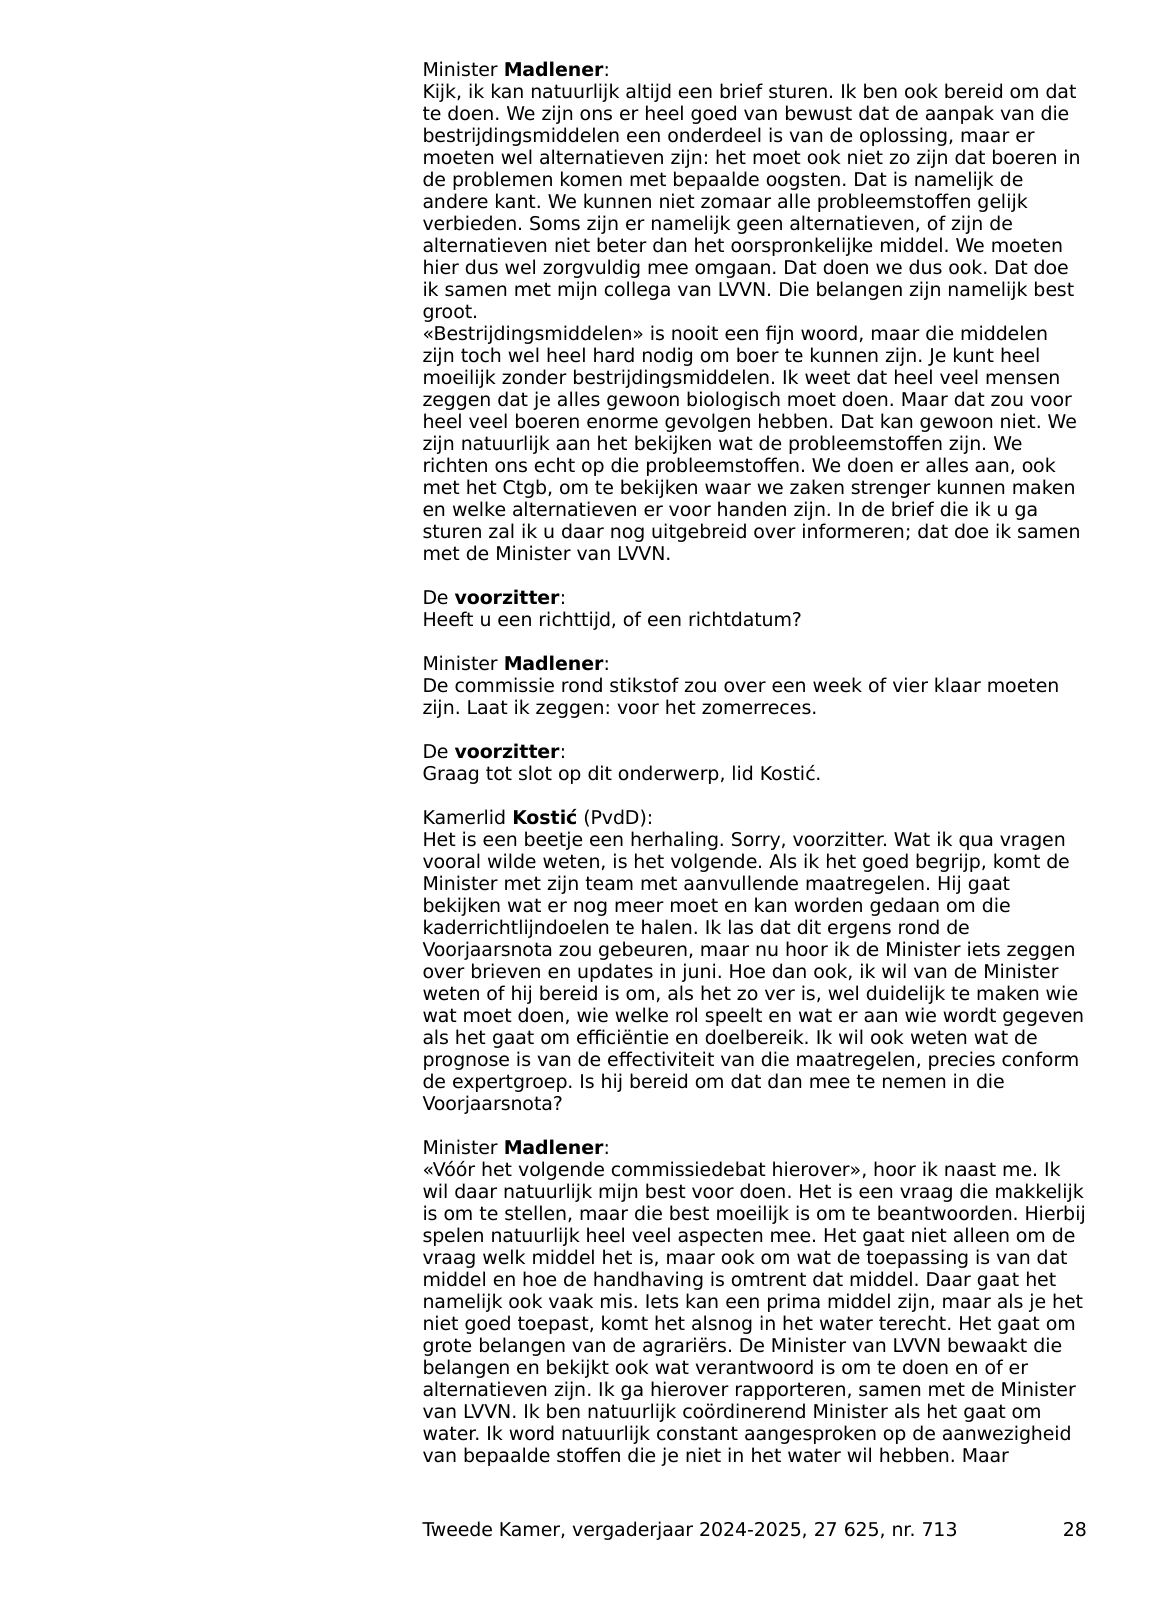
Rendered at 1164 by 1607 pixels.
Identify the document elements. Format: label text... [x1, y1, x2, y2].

text De voorzitter: [422, 587, 1087, 609]
text «Bestrijdingsmiddelen» is nooit een fijn woord, maar die middelen zijn toch wel heel hard nodig om boer te kunnen zijn. Je kunt heel moeilijk zonder bestrijdingsmiddelen. Ik weet dat heel veel mensen zeggen dat je alles gewoon biologisch moet doen. Maar dat zou voor heel veel boeren enorme gevolgen hebben. Dat kan gewoon niet. We zijn natuurlijk aan het bekijken wat de probleemstoffen zijn. We richten ons echt op die probleemstoffen. We doen er alles aan, ook met het Ctgb, om te bekijken waar we zaken strenger kunnen maken en welke alternatieven er voor handen zijn. In de brief die ik u ga sturen zal ik u daar nog uitgebreid over informeren; dat doe ik samen met de Minister van LVVN. [422, 323, 1087, 564]
text Minister Madlener: [422, 653, 1087, 675]
text Kamerlid Kostić (PvdD): [422, 807, 1087, 829]
text Het is een beetje een herhaling. Sorry, voorzitter. Wat ik qua vragen vooral wilde weten, is het volgende. Als ik het goed begrijp, komt de Minister met zijn team met aanvullende maatregelen. Hij gaat bekijken wat er nog meer moet en kan worden gedaan om die kaderrichtlijndoelen te halen. Ik las dat dit ergens rond de Voorjaarsnota zou gebeuren, maar nu hoor ik de Minister iets zeggen over brieven en updates in juni. Hoe dan ook, ik wil van de Minister weten of hij bereid is om, als het zo ver is, wel duidelijk te maken wie wat moet doen, wie welke rol speelt en wat er aan wie wordt gegeven als het gaat om efficiëntie en doelbereik. Ik wil ook weten wat de prognose is van de effectiviteit van die maatregelen, precies conform de expertgroep. Is hij bereid om dat dan mee te nemen in die Voorjaarsnota? [422, 829, 1087, 1115]
text «Vóór het volgende commissiedebat hierover», hoor ik naast me. Ik wil daar natuurlijk mijn best voor doen. Het is een vraag die makkelijk is om te stellen, maar die best moeilijk is om te beantwoorden. Hierbij spelen natuurlijk heel veel aspecten mee. Het gaat niet alleen om de vraag welk middel het is, maar ook om wat de toepassing is van dat middel en hoe de handhaving is omtrent dat middel. Daar gaat het namelijk ook vaak mis. Iets kan een prima middel zijn, maar als je het niet goed toepast, komt het alsnog in het water terecht. Het gaat om grote belangen van de agrariërs. De Minister van LVVN bewaakt die belangen en bekijkt ook wat verantwoord is om te doen en of er alternatieven zijn. Ik ga hierover rapporteren, samen met de Minister van LVVN. Ik ben natuurlijk coördinerend Minister als het gaat om water. Ik word natuurlijk constant aangesproken op de aanwezigheid van bepaalde stoffen die je niet in het water wil hebben. Maar [422, 1159, 1087, 1467]
text Minister Madlener: [422, 1137, 1087, 1159]
text Minister Madlener: [422, 59, 1087, 81]
text Heeft u een richttijd, of een richtdatum? [422, 609, 1087, 631]
text Graag tot slot op dit onderwerp, lid Kostić. [422, 763, 1087, 785]
text De voorzitter: [422, 741, 1087, 763]
text De commissie rond stikstof zou over een week of vier klaar moeten zijn. Laat ik zeggen: voor het zomerreces. [422, 675, 1087, 719]
text Kijk, ik kan natuurlijk altijd een brief sturen. Ik ben ook bereid om dat te doen. We zijn ons er heel goed van bewust dat de aanpak van die bestrijdingsmiddelen een onderdeel is van de oplossing, maar er moeten wel alternatieven zijn: het moet ook niet zo zijn dat boeren in de problemen komen met bepaalde oogsten. Dat is namelijk de andere kant. We kunnen niet zomaar alle probleemstoffen gelijk verbieden. Soms zijn er namelijk geen alternatieven, of zijn de alternatieven niet beter dan het oorspronkelijke middel. We moeten hier dus wel zorgvuldig mee omgaan. Dat doen we dus ook. Dat doe ik samen met mijn collega van LVVN. Die belangen zijn namelijk best groot. [422, 81, 1087, 323]
